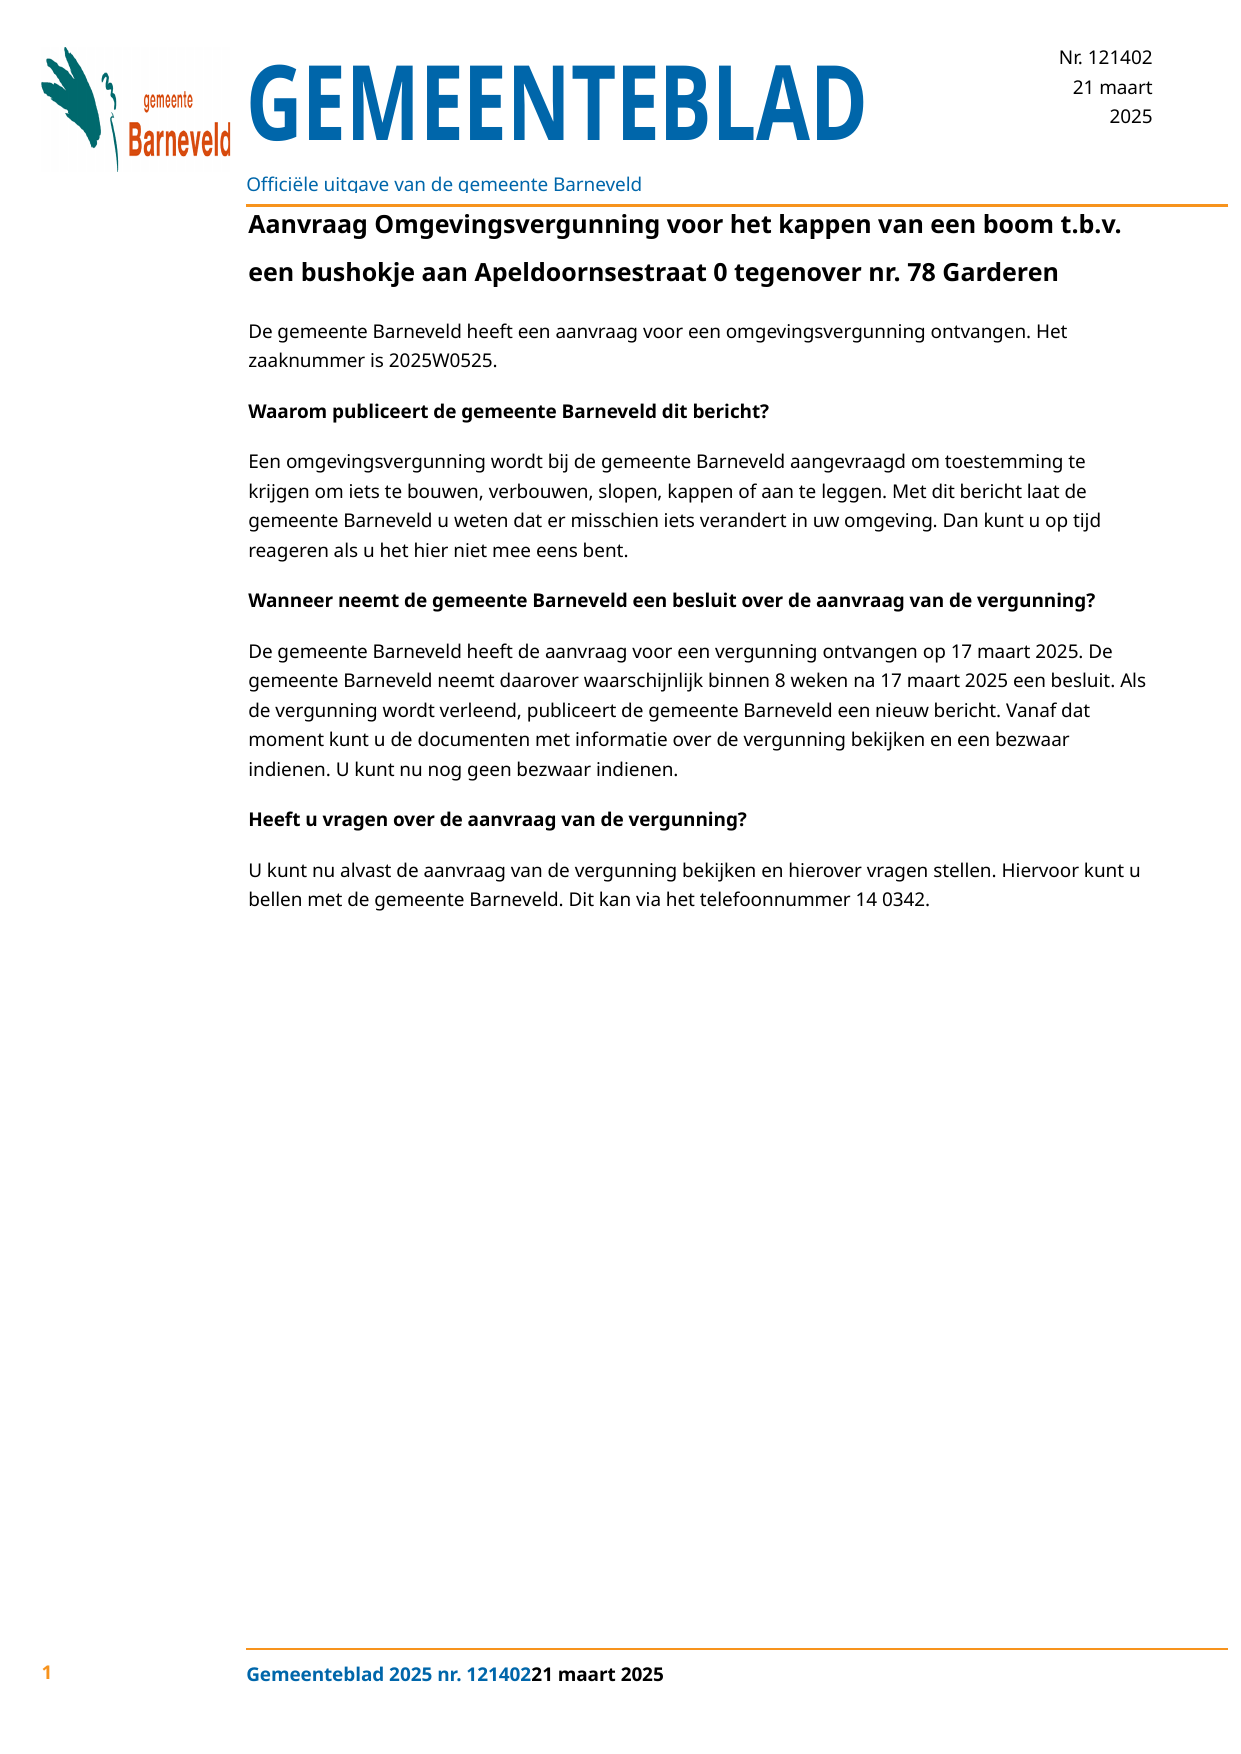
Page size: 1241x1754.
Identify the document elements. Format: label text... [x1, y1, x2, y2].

picture [41, 47, 231, 172]
text Een omgevingsvergunning wordt bij de gemeente Barneveld aangevraagd om toestemming te krijgen om iets te bouwen, verbouwen, slopen, kappen of aan te leggen. Met dit bericht laat de gemeente Barneveld u weten dat er misschien iets verandert in uw omgeving. Dan kunt u op tijd reageren als u het hier niet mee eens bent. [248, 448, 1152, 563]
text Wanneer neemt de gemeente Barneveld een besluit over de aanvraag van de vergunning? [248, 587, 1152, 613]
text Heeft u vragen over de aanvraag van de vergunning? [248, 807, 1152, 832]
text Waarom publiceert de gemeente Barneveld dit bericht? [248, 398, 1152, 424]
text De gemeente Barneveld heeft de aanvraag voor een vergunning ontvangen op 17 maart 2025. De gemeente Barneveld neemt daarover waarschijnlijk binnen 8 weken na 17 maart 2025 een besluit. Als de vergunning wordt verleend, publiceert de gemeente Barneveld een nieuw bericht. Vanaf dat moment kunt u de documenten met informatie over de vergunning bekijken en een bezwaar indienen. U kunt nu nog geen bezwaar indienen. [248, 638, 1152, 782]
text Aanvraag Omgevingsvergunning voor het kappen van een boom t.b.v. een bushokje aan Apeldoornsestraat 0 tegenover nr. 78 Garderen [248, 207, 1152, 288]
text De gemeente Barneveld heeft een aanvraag voor een omgevingsvergunning ontvangen. Het zaaknummer is 2025W0525. [248, 318, 1152, 373]
text U kunt nu alvast de aanvraag van de vergunning bekijken en hierover vragen stellen. Hiervoor kunt u bellen met de gemeente Barneveld. Dit kan via het telefoonnummer 14 0342. [248, 857, 1152, 912]
